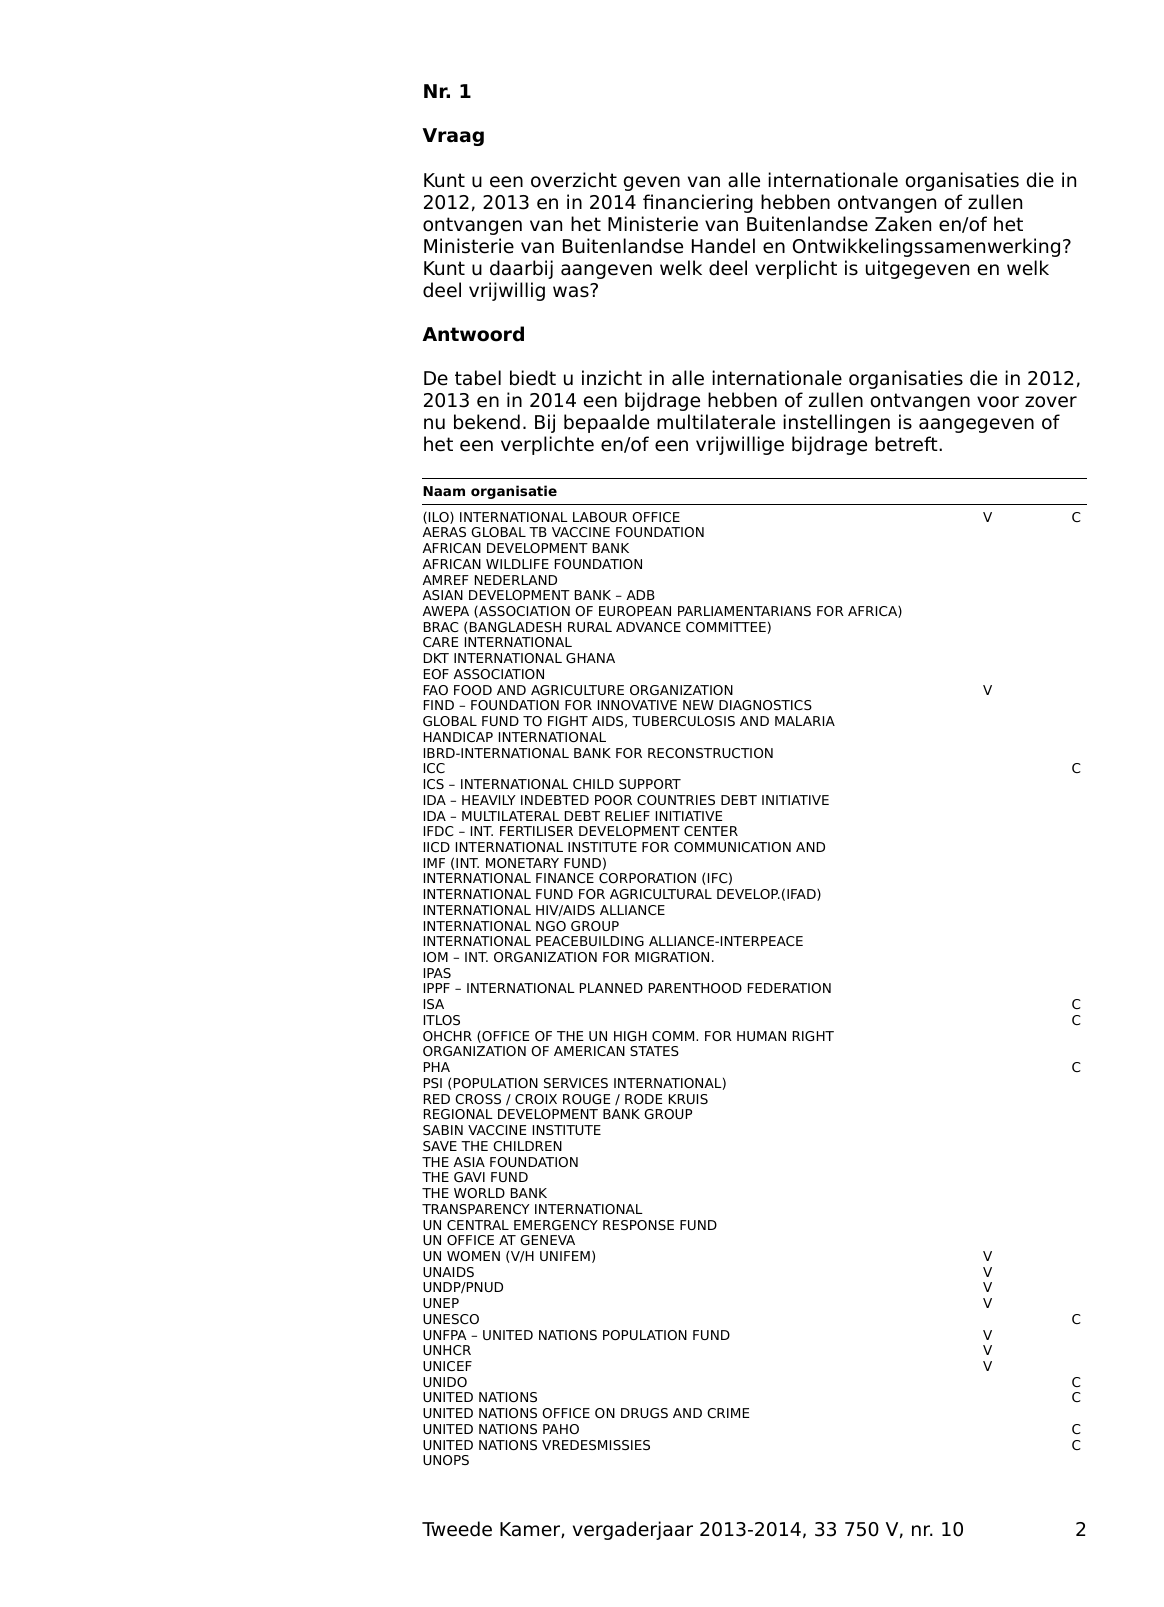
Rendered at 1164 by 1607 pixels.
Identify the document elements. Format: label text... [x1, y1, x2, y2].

table_cell [910, 1390, 998, 1406]
table_cell [910, 808, 998, 824]
table_cell [910, 950, 998, 966]
table_cell [998, 1044, 1087, 1060]
table_cell [910, 1202, 998, 1217]
table_cell UN CENTRAL EMERGENCY RESPONSE FUND [422, 1217, 909, 1233]
table_cell THE WORLD BANK [422, 1186, 909, 1202]
table_cell C [998, 761, 1087, 777]
table_cell [998, 1249, 1087, 1264]
table_cell [998, 808, 1087, 824]
table_cell REGIONAL DEVELOPMENT BANK GROUP [422, 1107, 909, 1123]
table_cell [998, 1233, 1087, 1249]
table_cell [910, 1139, 998, 1154]
table_cell [910, 887, 998, 903]
table_cell V [910, 1359, 998, 1374]
table_header [910, 479, 998, 504]
table_cell IPAS [422, 966, 909, 981]
table_cell UNEP [422, 1296, 909, 1312]
table_cell OHCHR (OFFICE OF THE UN HIGH COMM. FOR HUMAN RIGHT [422, 1029, 909, 1044]
table_cell PHA [422, 1060, 909, 1076]
text De tabel biedt u inzicht in alle internationale organisaties die in 2012, 2013 en in 2014 een bijdrage hebben of zullen ontvangen voor zover nu bekend. Bij bepaalde multilaterale instellingen is aangegeven of het een verplichte en/of een vrijwillige bijdrage betreft. [422, 368, 1087, 456]
table_cell [910, 1123, 998, 1139]
table_cell [998, 573, 1087, 588]
table_cell [998, 1123, 1087, 1139]
table_cell EOF ASSOCIATION [422, 667, 909, 682]
table_cell IOM – INT. ORGANIZATION FOR MIGRATION. [422, 950, 909, 966]
table_cell [910, 1217, 998, 1233]
table_cell UNICEF [422, 1359, 909, 1374]
table_cell C [998, 1390, 1087, 1406]
table_cell INTERNATIONAL FINANCE CORPORATION (IFC) [422, 871, 909, 887]
table_cell SABIN VACCINE INSTITUTE [422, 1123, 909, 1139]
table_cell [998, 777, 1087, 793]
table_cell AFRICAN DEVELOPMENT BANK [422, 541, 909, 557]
table_cell [910, 1233, 998, 1249]
table_cell [998, 1091, 1087, 1107]
table_cell [910, 777, 998, 793]
table_cell UNAIDS [422, 1265, 909, 1280]
table_cell [910, 651, 998, 667]
table_cell AMREF NEDERLAND [422, 573, 909, 588]
table_cell IICD INTERNATIONAL INSTITUTE FOR COMMUNICATION AND [422, 840, 909, 856]
table_cell [910, 934, 998, 950]
table_cell RED CROSS / CROIX ROUGE / RODE KRUIS [422, 1091, 909, 1107]
table_cell HANDICAP INTERNATIONAL [422, 730, 909, 745]
table_cell C [998, 1422, 1087, 1437]
table_cell [998, 651, 1087, 667]
table_cell [998, 887, 1087, 903]
table_cell [910, 620, 998, 635]
table_cell ITLOS [422, 1013, 909, 1028]
table_cell [910, 997, 998, 1013]
table_cell [910, 761, 998, 777]
table_cell [910, 588, 998, 604]
table_cell V [910, 1265, 998, 1280]
table_cell [910, 1186, 998, 1202]
table_cell UN OFFICE AT GENEVA [422, 1233, 909, 1249]
table_cell AFRICAN WILDLIFE FOUNDATION [422, 557, 909, 572]
table_cell ASIAN DEVELOPMENT BANK – ADB [422, 588, 909, 604]
table_cell C [998, 1013, 1087, 1028]
table_cell [910, 1312, 998, 1327]
table_cell [910, 1154, 998, 1170]
subtitle Antwoord [422, 324, 1087, 346]
table_cell [998, 1202, 1087, 1217]
table_cell THE GAVI FUND [422, 1170, 909, 1186]
table_cell [910, 1029, 998, 1044]
table_cell [998, 981, 1087, 997]
table_cell V [910, 1343, 998, 1359]
table_cell INTERNATIONAL HIV/AIDS ALLIANCE [422, 903, 909, 918]
table_cell [998, 525, 1087, 541]
table_cell UNITED NATIONS PAHO [422, 1422, 909, 1437]
table_cell CARE INTERNATIONAL [422, 635, 909, 651]
table_cell V [910, 1249, 998, 1264]
table_cell UN WOMEN (V/H UNIFEM) [422, 1249, 909, 1264]
table_cell FAO FOOD AND AGRICULTURE ORGANIZATION [422, 683, 909, 698]
table_cell INTERNATIONAL FUND FOR AGRICULTURAL DEVELOP.(IFAD) [422, 887, 909, 903]
table_cell UNESCO [422, 1312, 909, 1327]
table_cell IBRD-INTERNATIONAL BANK FOR RECONSTRUCTION [422, 745, 909, 761]
table_cell [998, 1343, 1087, 1359]
table_cell ISA [422, 997, 909, 1013]
table_cell UNHCR [422, 1343, 909, 1359]
table_cell C [998, 1060, 1087, 1076]
table_cell [998, 1029, 1087, 1044]
table_cell [998, 1359, 1087, 1374]
table_cell [910, 1044, 998, 1060]
table_cell [910, 824, 998, 840]
table_cell [998, 903, 1087, 918]
table_cell [910, 698, 998, 714]
table_cell UNITED NATIONS VREDESMISSIES [422, 1438, 909, 1453]
table_cell UNOPS [422, 1453, 909, 1469]
table_cell [910, 1107, 998, 1123]
table_cell [910, 1375, 998, 1390]
table_cell [910, 840, 998, 856]
table_cell [910, 745, 998, 761]
table_cell [998, 698, 1087, 714]
table_cell THE ASIA FOUNDATION [422, 1154, 909, 1170]
table_cell V [910, 505, 998, 525]
table_cell [910, 793, 998, 808]
table_cell [998, 840, 1087, 856]
table_cell [910, 1060, 998, 1076]
table_cell [910, 557, 998, 572]
table_cell [910, 871, 998, 887]
table_cell C [998, 1375, 1087, 1390]
table_cell [998, 919, 1087, 934]
table_cell V [910, 1296, 998, 1312]
table_cell [910, 1013, 998, 1028]
table_cell [998, 1170, 1087, 1186]
table_cell ICC [422, 761, 909, 777]
table_cell [910, 966, 998, 981]
table_cell [910, 919, 998, 934]
table_cell C [998, 1312, 1087, 1327]
table_cell [910, 525, 998, 541]
table_cell [998, 745, 1087, 761]
table_cell [910, 573, 998, 588]
table_cell UNDP/PNUD [422, 1280, 909, 1296]
table_cell [998, 1265, 1087, 1280]
table_cell [910, 667, 998, 682]
table_cell [998, 604, 1087, 619]
table_cell [998, 541, 1087, 557]
table_cell C [998, 997, 1087, 1013]
table_cell INTERNATIONAL NGO GROUP [422, 919, 909, 934]
table_cell TRANSPARENCY INTERNATIONAL [422, 1202, 909, 1217]
table_cell AERAS GLOBAL TB VACCINE FOUNDATION [422, 525, 909, 541]
table_cell [998, 1296, 1087, 1312]
table_cell [910, 1438, 998, 1453]
table_cell V [910, 1328, 998, 1343]
table_cell IDA – HEAVILY INDEBTED POOR COUNTRIES DEBT INITIATIVE [422, 793, 909, 808]
table_cell GLOBAL FUND TO FIGHT AIDS, TUBERCULOSIS AND MALARIA [422, 714, 909, 730]
table_cell AWEPA (ASSOCIATION OF EUROPEAN PARLIAMENTARIANS FOR AFRICA) [422, 604, 909, 619]
table_cell [910, 1422, 998, 1437]
table_cell C [998, 1438, 1087, 1453]
table_cell [998, 966, 1087, 981]
table_cell [910, 1091, 998, 1107]
table_cell UNITED NATIONS OFFICE ON DRUGS AND CRIME [422, 1406, 909, 1422]
table_cell [998, 950, 1087, 966]
table_cell PSI (POPULATION SERVICES INTERNATIONAL) [422, 1076, 909, 1091]
table_cell FIND – FOUNDATION FOR INNOVATIVE NEW DIAGNOSTICS [422, 698, 909, 714]
table_cell BRAC (BANGLADESH RURAL ADVANCE COMMITTEE) [422, 620, 909, 635]
table_header Naam organisatie [422, 479, 909, 504]
table_cell [910, 714, 998, 730]
table_cell UNITED NATIONS [422, 1390, 909, 1406]
table_cell (ILO) INTERNATIONAL LABOUR OFFICE [422, 505, 909, 525]
table_cell [910, 856, 998, 871]
table_cell SAVE THE CHILDREN [422, 1139, 909, 1154]
table_cell [998, 1139, 1087, 1154]
table_cell [998, 1453, 1087, 1469]
table_cell IMF (INT. MONETARY FUND) [422, 856, 909, 871]
table_cell DKT INTERNATIONAL GHANA [422, 651, 909, 667]
table_cell [998, 871, 1087, 887]
table_cell [998, 1328, 1087, 1343]
table_cell [998, 667, 1087, 682]
table_cell [998, 1280, 1087, 1296]
table_cell [998, 1076, 1087, 1091]
table_cell [998, 1406, 1087, 1422]
table_cell UNIDO [422, 1375, 909, 1390]
subtitle Vraag [422, 125, 1087, 147]
text Kunt u een overzicht geven van alle internationale organisaties die in 2012, 2013 en in 2014 financiering hebben ontvangen of zullen ontvangen van het Ministerie van Buitenlandse Zaken en/of het Ministerie van Buitenlandse Handel en Ontwikkelingssamenwerking? Kunt u daarbij aangeven welk deel verplicht is uitgegeven en welk deel vrijwillig was? [422, 169, 1087, 301]
table_cell [910, 604, 998, 619]
table_cell [910, 1406, 998, 1422]
table_cell [998, 934, 1087, 950]
table_cell [998, 856, 1087, 871]
table_cell [998, 1186, 1087, 1202]
table_cell [910, 1453, 998, 1469]
table_cell [998, 557, 1087, 572]
table_cell [910, 903, 998, 918]
table_cell V [910, 1280, 998, 1296]
table_cell [998, 714, 1087, 730]
table_header [998, 479, 1087, 504]
table_cell [998, 1107, 1087, 1123]
table_cell [998, 635, 1087, 651]
table_cell [998, 588, 1087, 604]
table_cell ICS – INTERNATIONAL CHILD SUPPORT [422, 777, 909, 793]
table_cell [910, 730, 998, 745]
table_cell [910, 541, 998, 557]
table_cell [998, 683, 1087, 698]
table_cell C [998, 505, 1087, 525]
table_cell [910, 1170, 998, 1186]
table_cell [998, 1217, 1087, 1233]
table_cell V [910, 683, 998, 698]
table_cell [998, 793, 1087, 808]
table_cell UNFPA – UNITED NATIONS POPULATION FUND [422, 1328, 909, 1343]
table_cell [998, 1154, 1087, 1170]
table_cell [998, 620, 1087, 635]
table_cell INTERNATIONAL PEACEBUILDING ALLIANCE-INTERPEACE [422, 934, 909, 950]
table_cell IPPF – INTERNATIONAL PLANNED PARENTHOOD FEDERATION [422, 981, 909, 997]
table_cell [998, 824, 1087, 840]
table_cell IDA – MULTILATERAL DEBT RELIEF INITIATIVE [422, 808, 909, 824]
subtitle Nr. 1 [422, 81, 1087, 103]
table_cell [910, 1076, 998, 1091]
table_cell ORGANIZATION OF AMERICAN STATES [422, 1044, 909, 1060]
table_cell [910, 981, 998, 997]
table_cell [910, 635, 998, 651]
table_cell IFDC – INT. FERTILISER DEVELOPMENT CENTER [422, 824, 909, 840]
table_cell [998, 730, 1087, 745]
